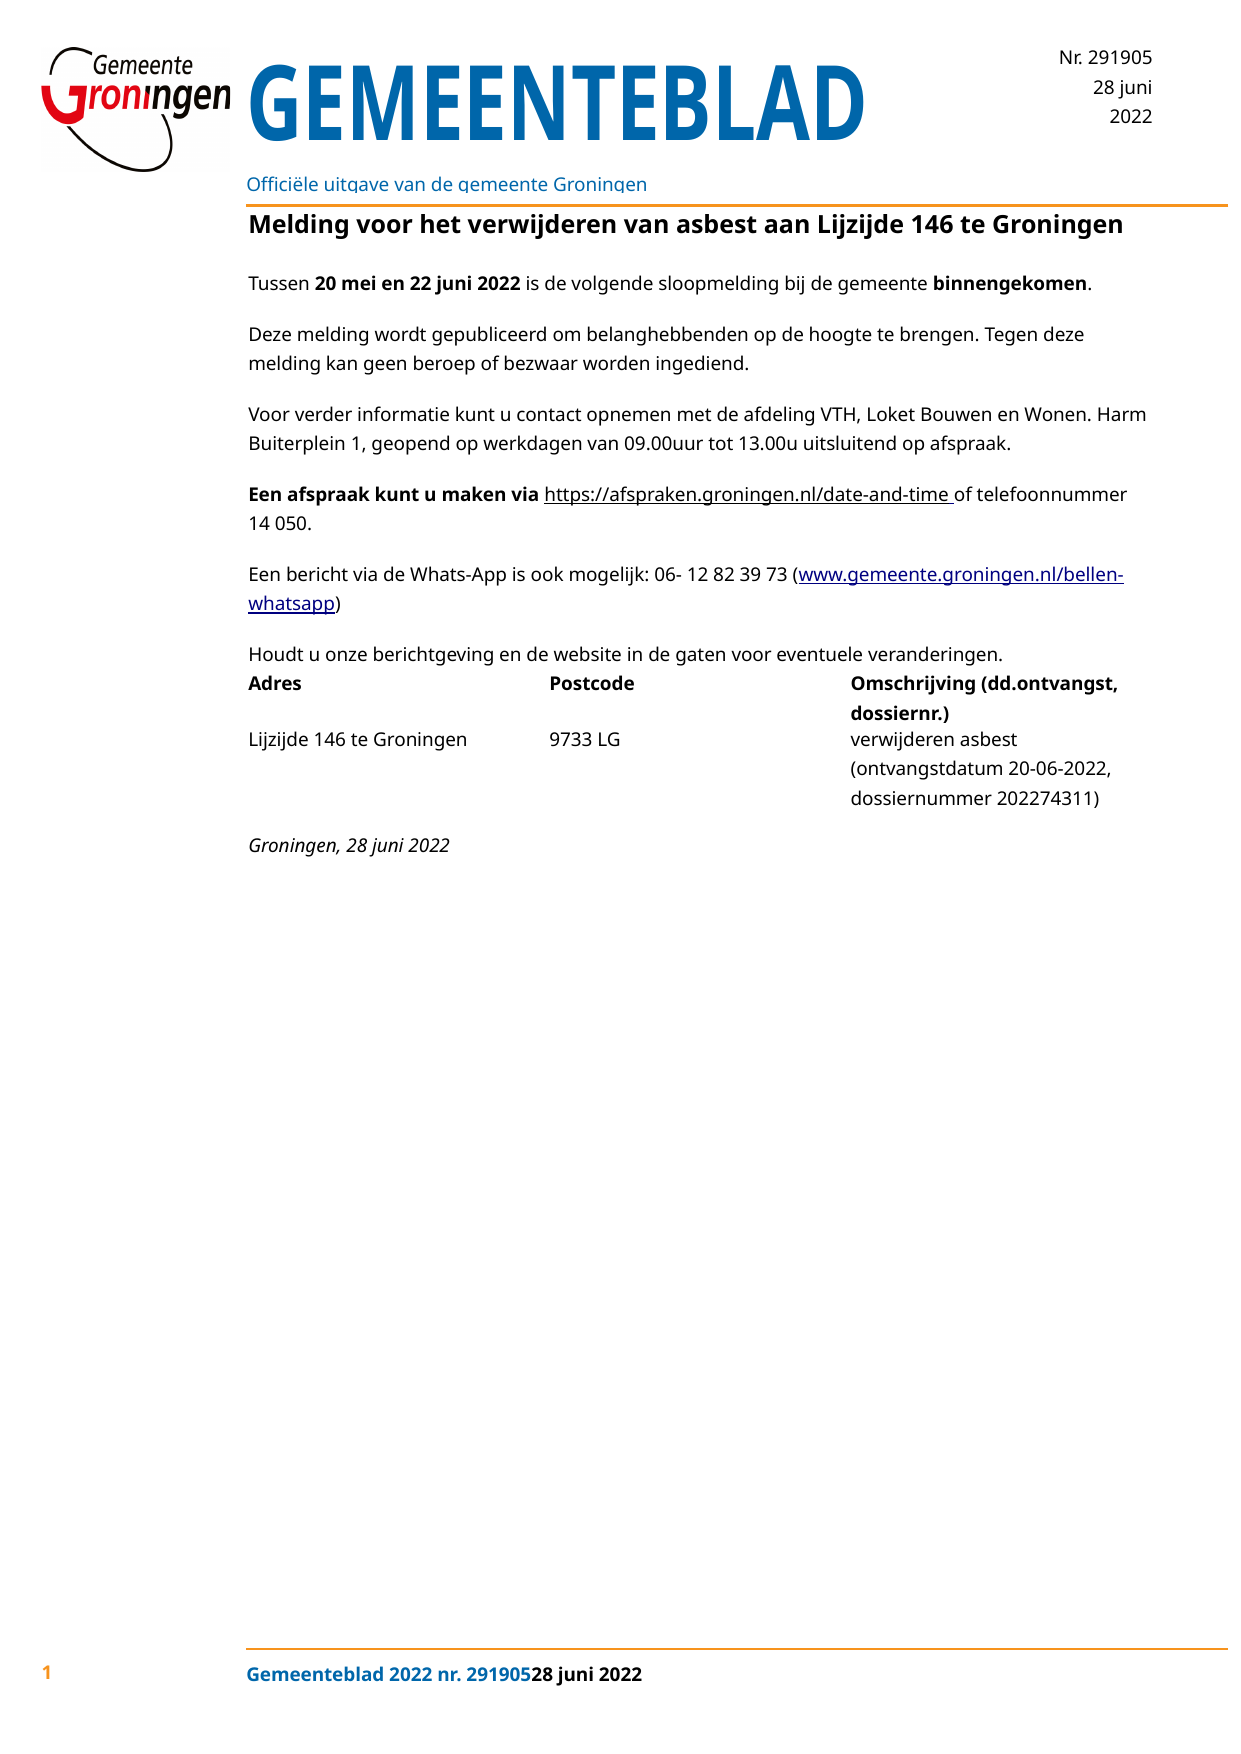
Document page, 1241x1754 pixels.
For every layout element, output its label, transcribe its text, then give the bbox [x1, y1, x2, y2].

text Deze melding wordt gepubliceerd om belanghebbenden op de hoogte te brengen. Tegen deze melding kan geen beroep of bezwaar worden ingediend. [248, 321, 1152, 376]
text Melding voor het verwijderen van asbest aan Lijzijde 146 te Groningen [248, 207, 1152, 241]
text Een afspraak kunt u maken via https://afspraken.groningen.nl/date-and-time of telefoonnummer 14 050. [248, 481, 1152, 536]
table_header Omschrijving (dd.ontvangst, dossiernr.) [850, 670, 1152, 726]
table_cell verwijderen asbest (ontvangstdatum 20-06-2022, dossiernummer 202274311) [850, 726, 1152, 811]
text Groningen, 28 juni 2022 [248, 832, 1152, 858]
picture [41, 47, 231, 172]
text Houdt u onze berichtgeving en de website in de gaten voor eventuele veranderingen. [248, 641, 1152, 666]
table_cell 9733 LG [549, 726, 850, 811]
table_cell Lijzijde 146 te Groningen [248, 726, 549, 811]
table_header Postcode [549, 670, 850, 726]
table_header Adres [248, 670, 549, 726]
text Tussen 20 mei en 22 juni 2022 is de volgende sloopmelding bij de gemeente binnengekomen. [248, 270, 1152, 296]
text Voor verder informatie kunt u contact opnemen met de afdeling VTH, Loket Bouwen en Wonen. Harm Buiterplein 1, geopend op werkdagen van 09.00uur tot 13.00u uitsluitend op afspraak. [248, 401, 1152, 456]
text Een bericht via de Whats-App is ook mogelijk: 06- 12 82 39 73 (www.gemeente.groningen.nl/bellen-whatsapp) [248, 561, 1152, 616]
